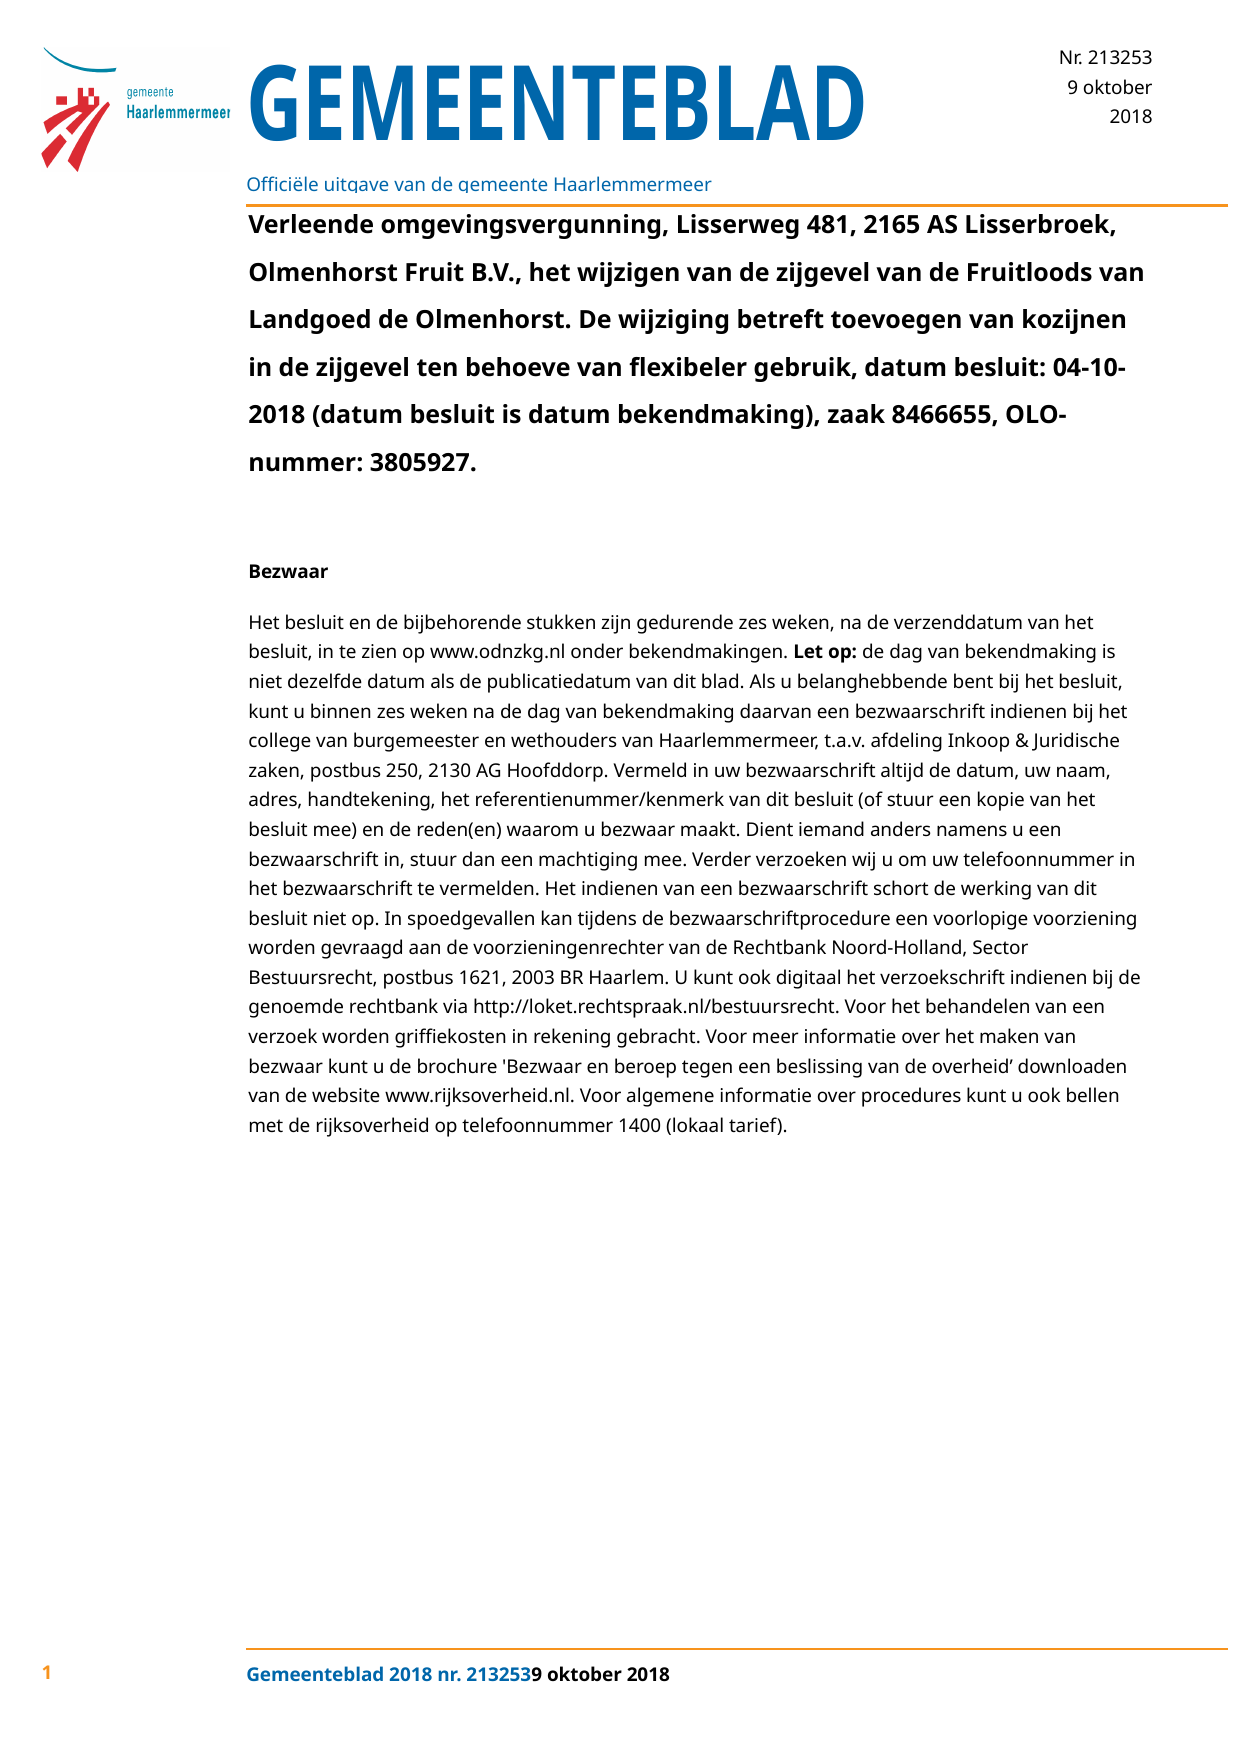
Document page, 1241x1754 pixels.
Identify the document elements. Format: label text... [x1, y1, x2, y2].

text Het besluit en de bijbehorende stukken zijn gedurende zes weken, na de verzenddatum van het besluit, in te zien op www.odnzkg.nl onder bekendmakingen. Let op: de dag van bekendmaking is niet dezelfde datum als de publicatiedatum van dit blad. Als u belanghebbende bent bij het besluit, kunt u binnen zes weken na de dag van bekendmaking daarvan een bezwaarschrift indienen bij het college van burgemeester en wethouders van Haarlemmermeer, t.a.v. afdeling Inkoop & Juridische zaken, postbus 250, 2130 AG Hoofddorp. Vermeld in uw bezwaarschrift altijd de datum, uw naam, adres, handtekening, het referentienummer/kenmerk van dit besluit (of stuur een kopie van het besluit mee) en de reden(en) waarom u bezwaar maakt. Dient iemand anders namens u een bezwaarschrift in, stuur dan een machtiging mee. Verder verzoeken wij u om uw telefoonnummer in het bezwaarschrift te vermelden. Het indienen van een bezwaarschrift schort de werking van dit besluit niet op. In spoedgevallen kan tijdens de bezwaarschriftprocedure een voorlopige voorziening worden gevraagd aan de voorzieningenrechter van de Rechtbank Noord-Holland, Sector Bestuursrecht, postbus 1621, 2003 BR Haarlem. U kunt ook digitaal het verzoekschrift indienen bij de genoemde rechtbank via http://loket.rechtspraak.nl/bestuursrecht. Voor het behandelen van een verzoek worden griffiekosten in rekening gebracht. Voor meer informatie over het maken van bezwaar kunt u de brochure 'Bezwaar en beroep tegen een beslissing van de overheid’ downloaden van de website www.rijksoverheid.nl. Voor algemene informatie over procedures kunt u ook bellen met de rijksoverheid op telefoonnummer 1400 (lokaal tarief). [248, 609, 1152, 1138]
text Bezwaar [248, 559, 1152, 584]
text Verleende omgevingsvergunning, Lisserweg 481, 2165 AS Lisserbroek, Olmenhorst Fruit B.V., het wijzigen van de zijgevel van de Fruitloods van Landgoed de Olmenhorst. De wijziging betreft toevoegen van kozijnen in de zijgevel ten behoeve van flexibeler gebruik, datum besluit: 04-10-2018 (datum besluit is datum bekendmaking), zaak 8466655, OLO-nummer: 3805927. [248, 207, 1152, 479]
picture [41, 47, 231, 172]
